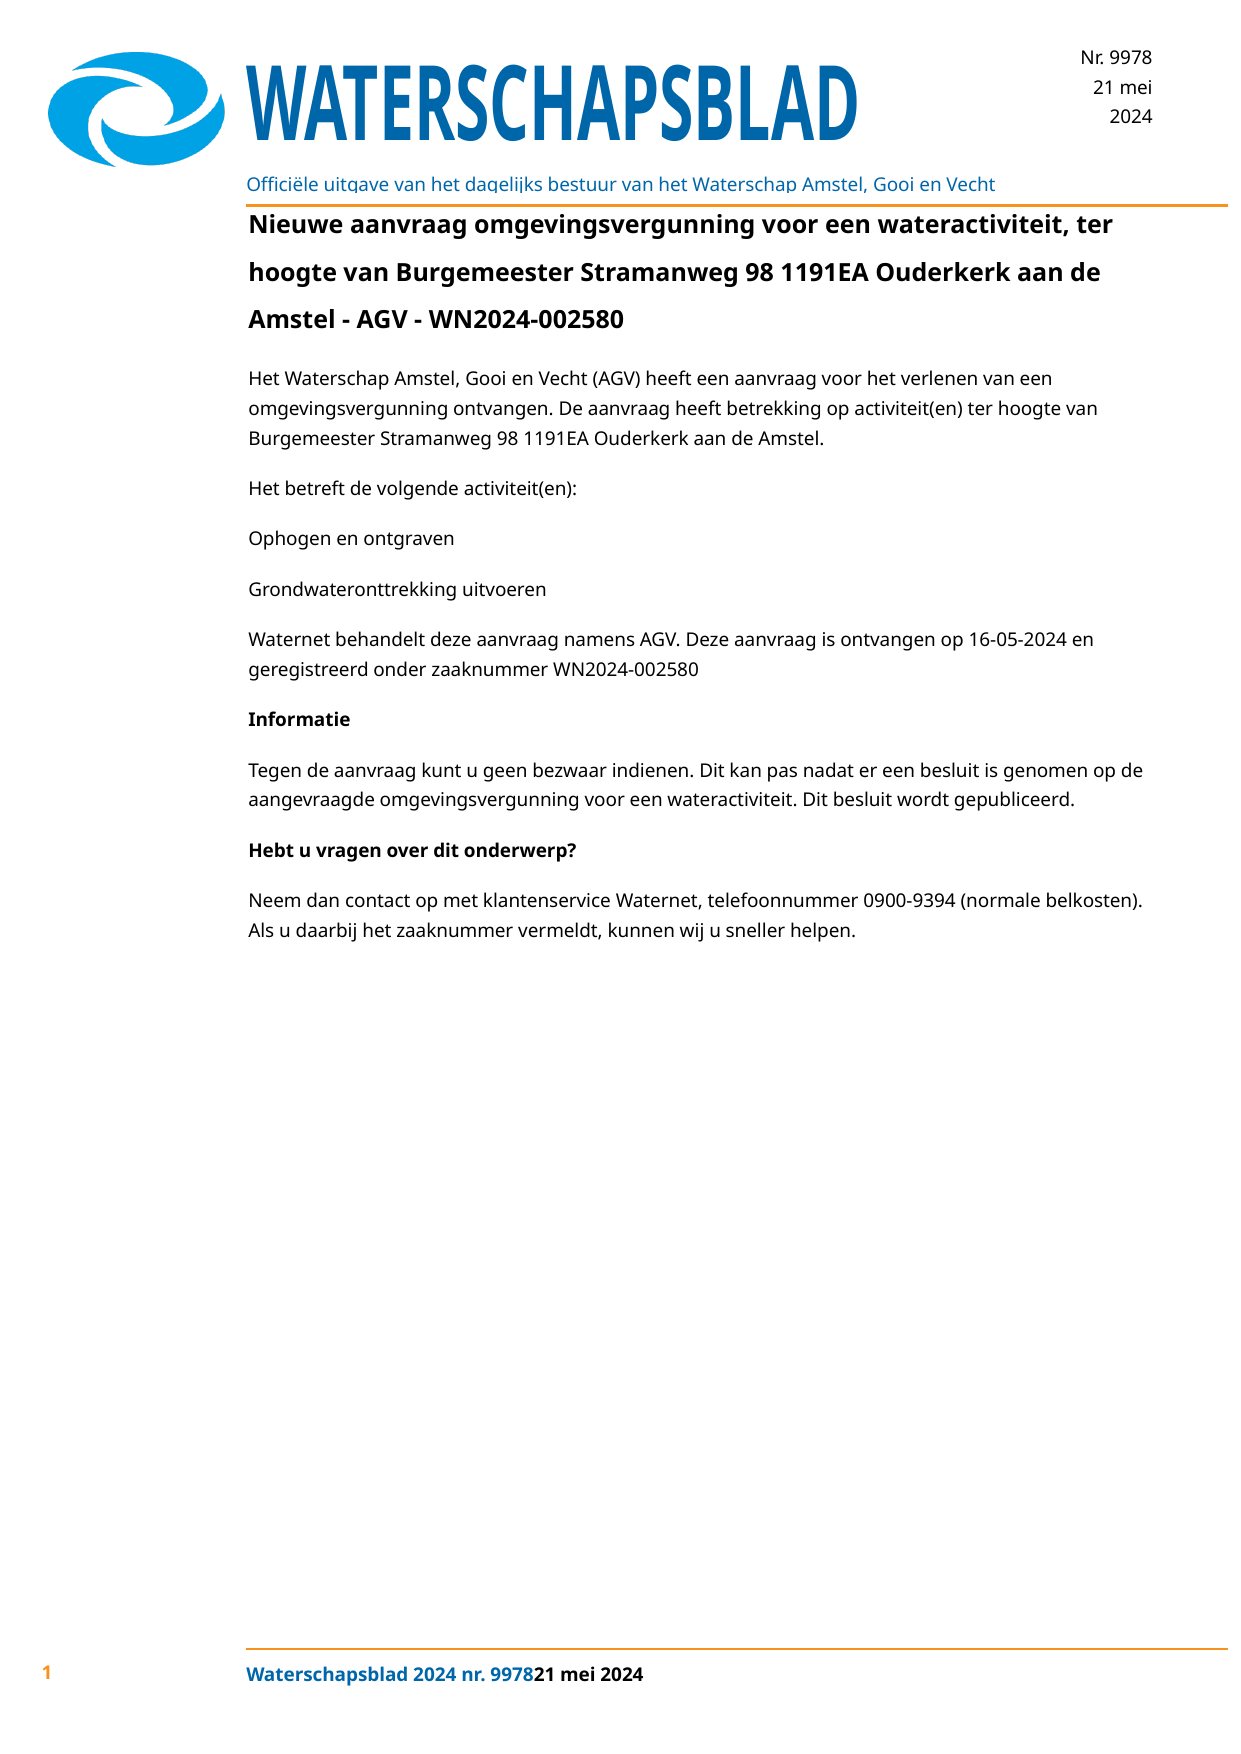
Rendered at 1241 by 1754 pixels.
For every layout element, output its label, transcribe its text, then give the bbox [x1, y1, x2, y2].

text Ophogen en ontgraven [248, 526, 1152, 551]
text Hebt u vragen over dit onderwerp? [248, 837, 1152, 862]
text Tegen de aanvraag kunt u geen bezwaar indienen. Dit kan pas nadat er een besluit is genomen op de aangevraagde omgevingsvergunning voor een wateractiviteit. Dit besluit wordt gepubliceerd. [248, 757, 1152, 812]
text Waternet behandelt deze aanvraag namens AGV. Deze aanvraag is ontvangen op 16-05-2024 en geregistreerd onder zaaknummer WN2024-002580 [248, 626, 1152, 682]
picture [41, 47, 231, 172]
text Het betreft de volgende activiteit(en): [248, 475, 1152, 501]
text Neem dan contact op met klantenservice Waternet, telefoonnummer 0900-9394 (normale belkosten). Als u daarbij het zaaknummer vermeldt, kunnen wij u sneller helpen. [248, 887, 1152, 942]
text Het Waterschap Amstel, Gooi en Vecht (AGV) heeft een aanvraag voor het verlenen van een omgevingsvergunning ontvangen. De aanvraag heeft betrekking op activiteit(en) ter hoogte van Burgemeester Stramanweg 98 1191EA Ouderkerk aan de Amstel. [248, 366, 1152, 450]
text Grondwateronttrekking uitvoeren [248, 576, 1152, 602]
text Informatie [248, 706, 1152, 732]
text Nieuwe aanvraag omgevingsvergunning voor een wateractiviteit, ter hoogte van Burgemeester Stramanweg 98 1191EA Ouderkerk aan de Amstel - AGV - WN2024-002580 [248, 207, 1152, 336]
